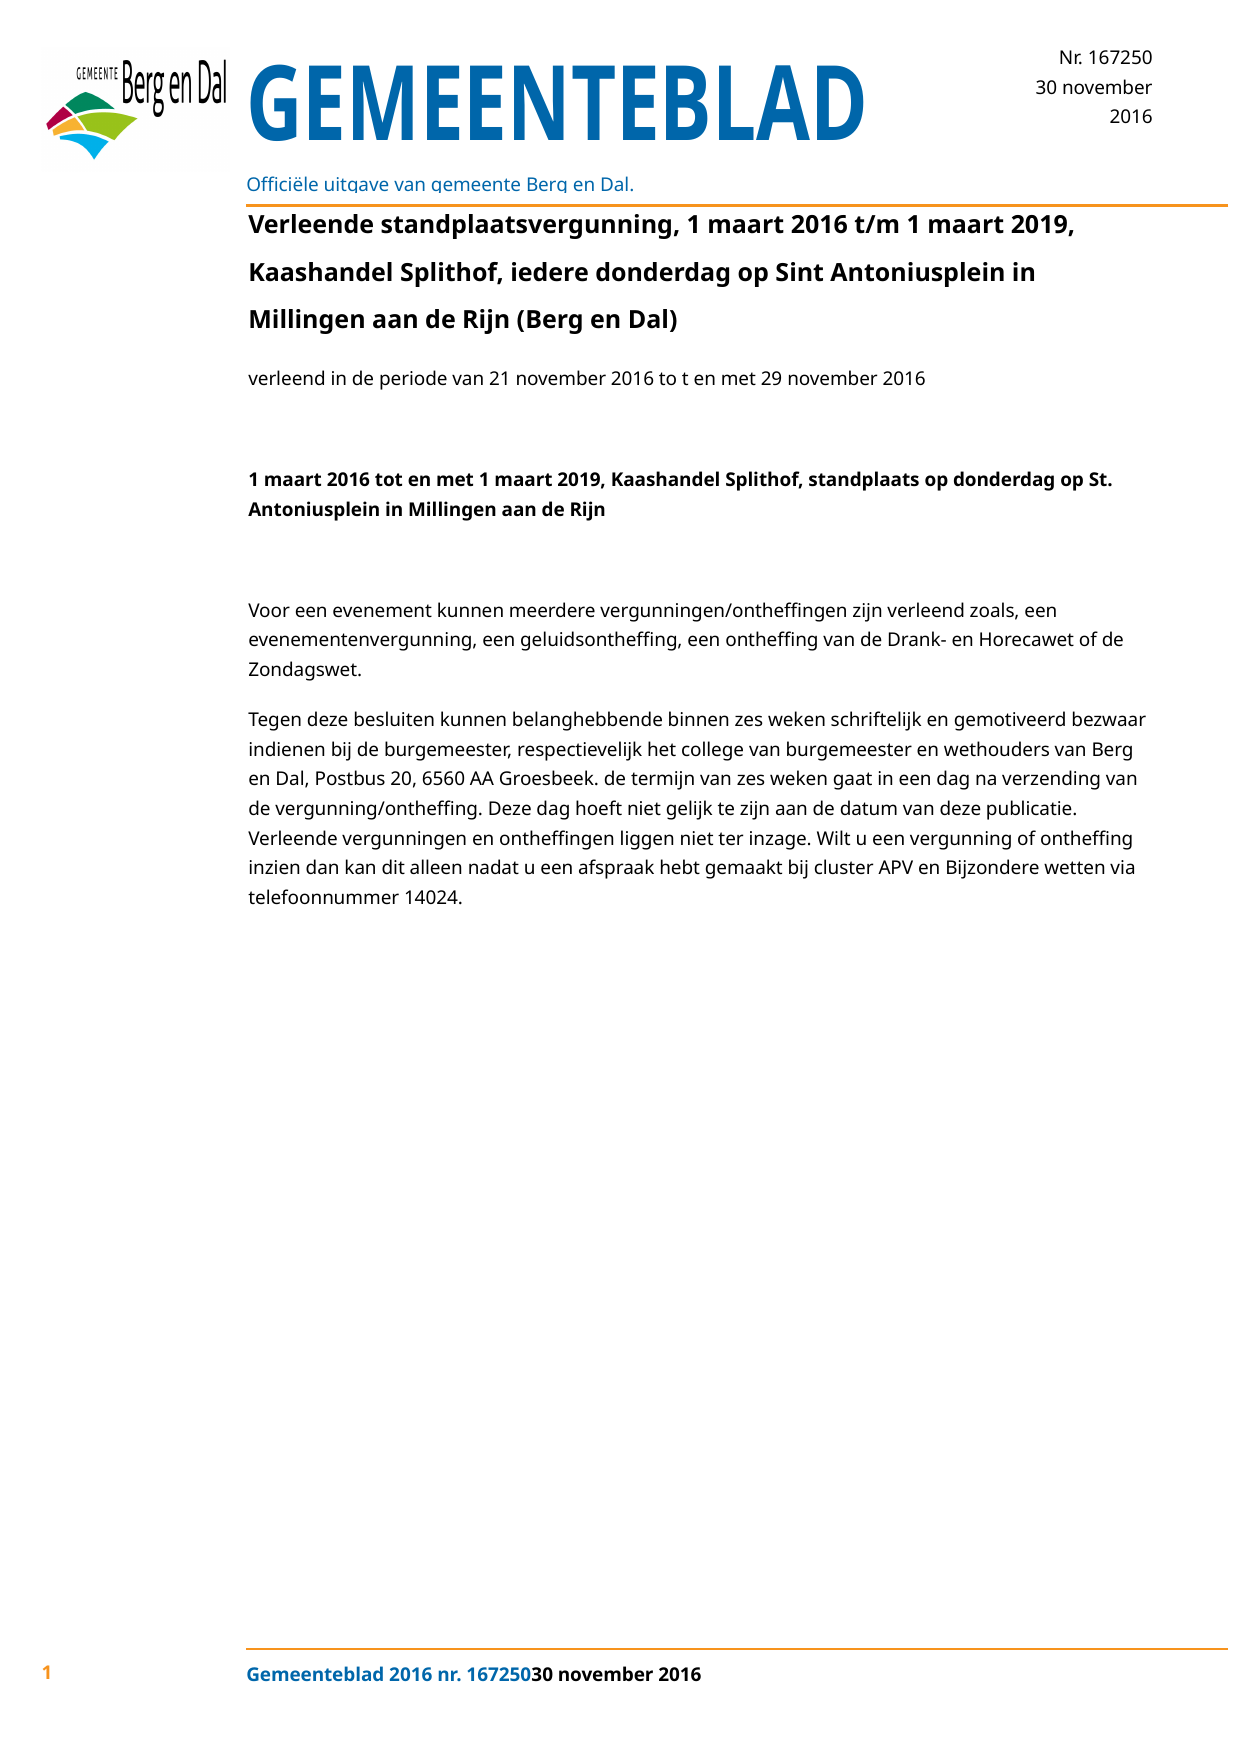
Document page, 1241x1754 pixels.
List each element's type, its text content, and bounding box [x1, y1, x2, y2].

text Voor een evenement kunnen meerdere vergunningen/ontheffingen zijn verleend zoals, een evenementenvergunning, een geluidsontheffing, een ontheffing van de Drank- en Horecawet of de Zondagswet. [248, 597, 1152, 682]
text Tegen deze besluiten kunnen belanghebbende binnen zes weken schriftelijk en gemotiveerd bezwaar indienen bij de burgemeester, respectievelijk het college van burgemeester en wethouders van Berg en Dal, Postbus 20, 6560 AA Groesbeek. de termijn van zes weken gaat in een dag na verzending van de vergunning/ontheffing. Deze dag hoeft niet gelijk te zijn aan de datum van deze publicatie. Verleende vergunningen en ontheffingen liggen niet ter inzage. Wilt u een vergunning of ontheffing inzien dan kan dit alleen nadat u een afspraak hebt gemaakt bij cluster APV en Bijzondere wetten via telefoonnummer 14024. [248, 706, 1152, 909]
text 1 maart 2016 tot en met 1 maart 2019, Kaashandel Splithof, standplaats op donderdag op St. Antoniusplein in Millingen aan de Rijn [248, 466, 1152, 522]
picture [41, 47, 231, 172]
text Verleende standplaatsvergunning, 1 maart 2016 t/m 1 maart 2019, Kaashandel Splithof, iedere donderdag op Sint Antoniusplein in Millingen aan de Rijn (Berg en Dal) [248, 207, 1152, 336]
text verleend in de periode van 21 november 2016 to t en met 29 november 2016 [248, 366, 1152, 391]
